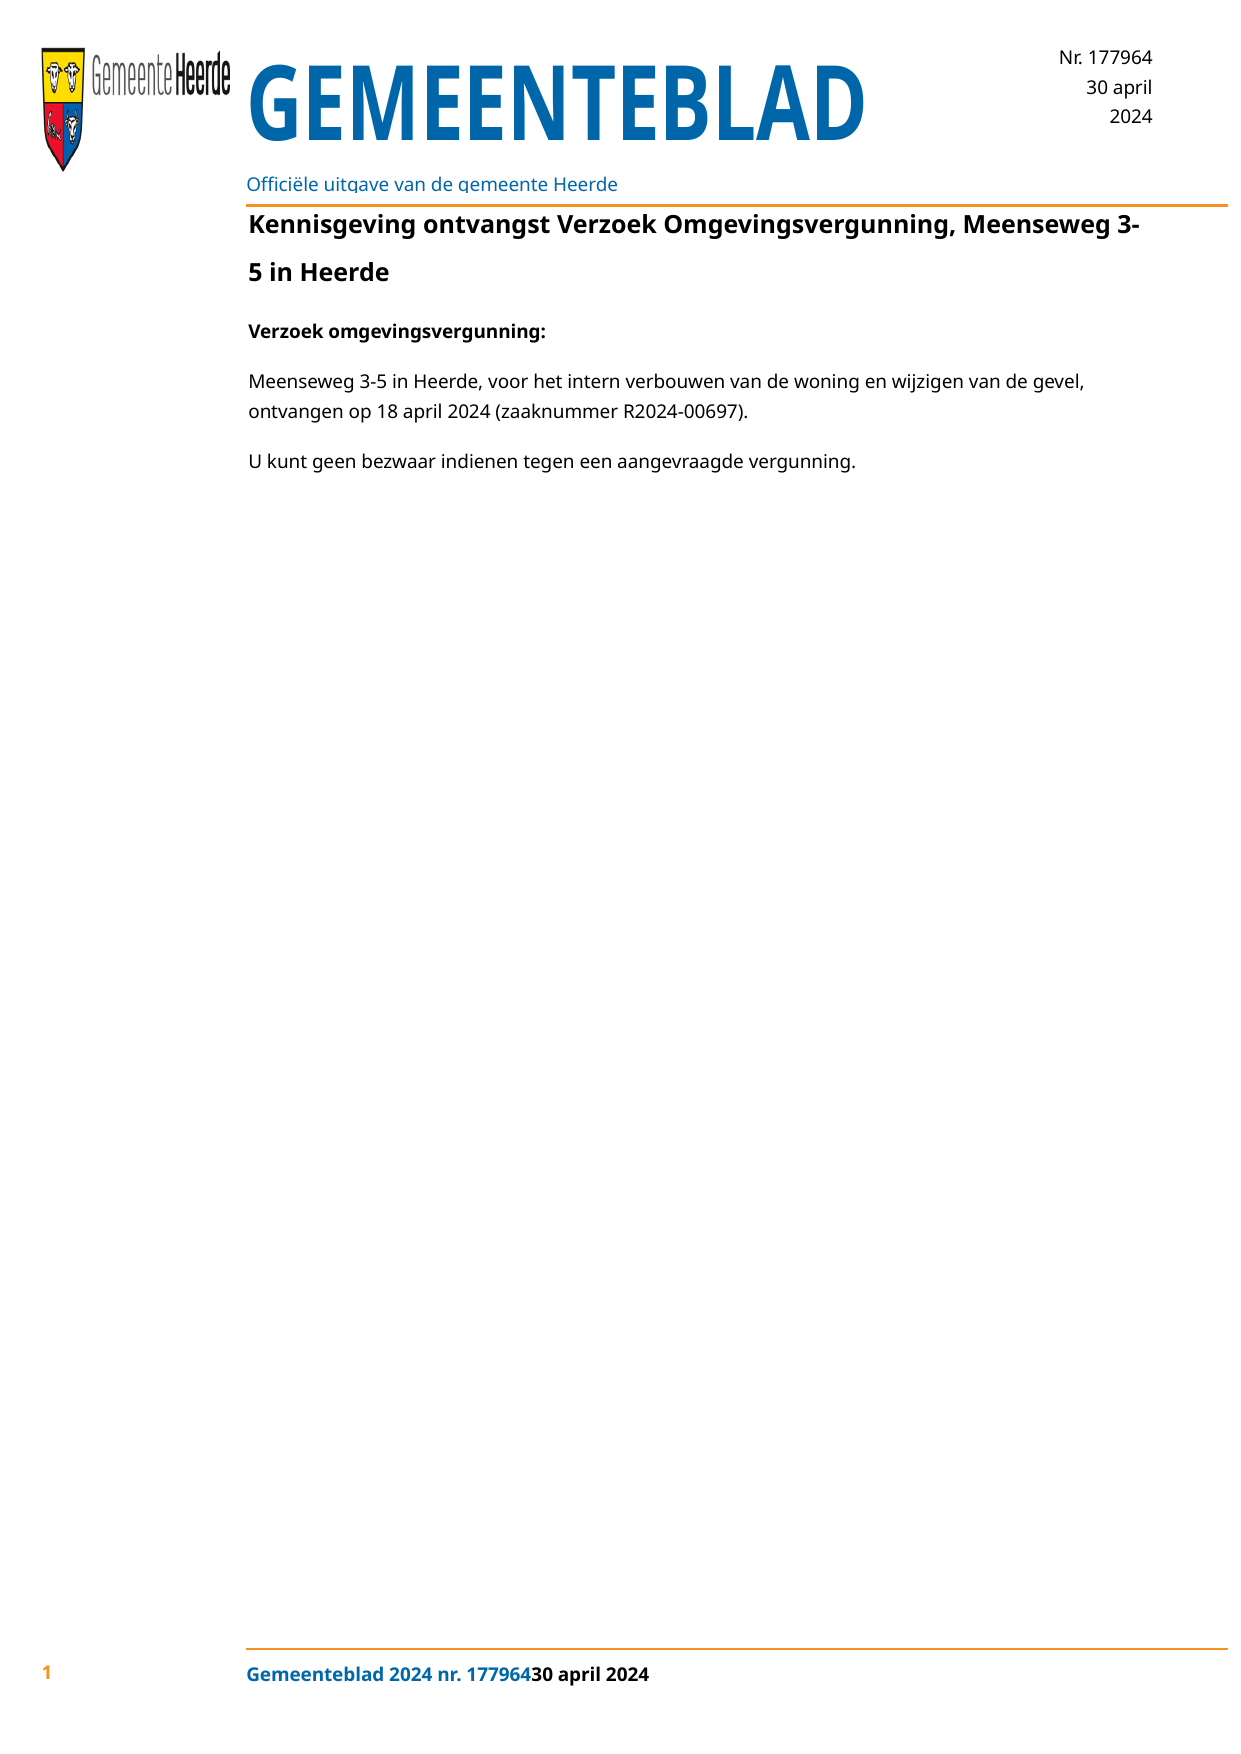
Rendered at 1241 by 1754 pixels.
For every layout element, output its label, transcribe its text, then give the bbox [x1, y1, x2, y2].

text Meenseweg 3-5 in Heerde, voor het intern verbouwen van de woning en wijzigen van de gevel, ontvangen op 18 april 2024 (zaaknummer R2024-00697). [248, 368, 1152, 424]
text Verzoek omgevingsvergunning: [248, 318, 1152, 344]
text U kunt geen bezwaar indienen tegen een aangevraagde vergunning. [248, 448, 1152, 474]
picture [41, 47, 231, 172]
text Kennisgeving ontvangst Verzoek Omgevingsvergunning, Meenseweg 3-5 in Heerde [248, 207, 1152, 288]
